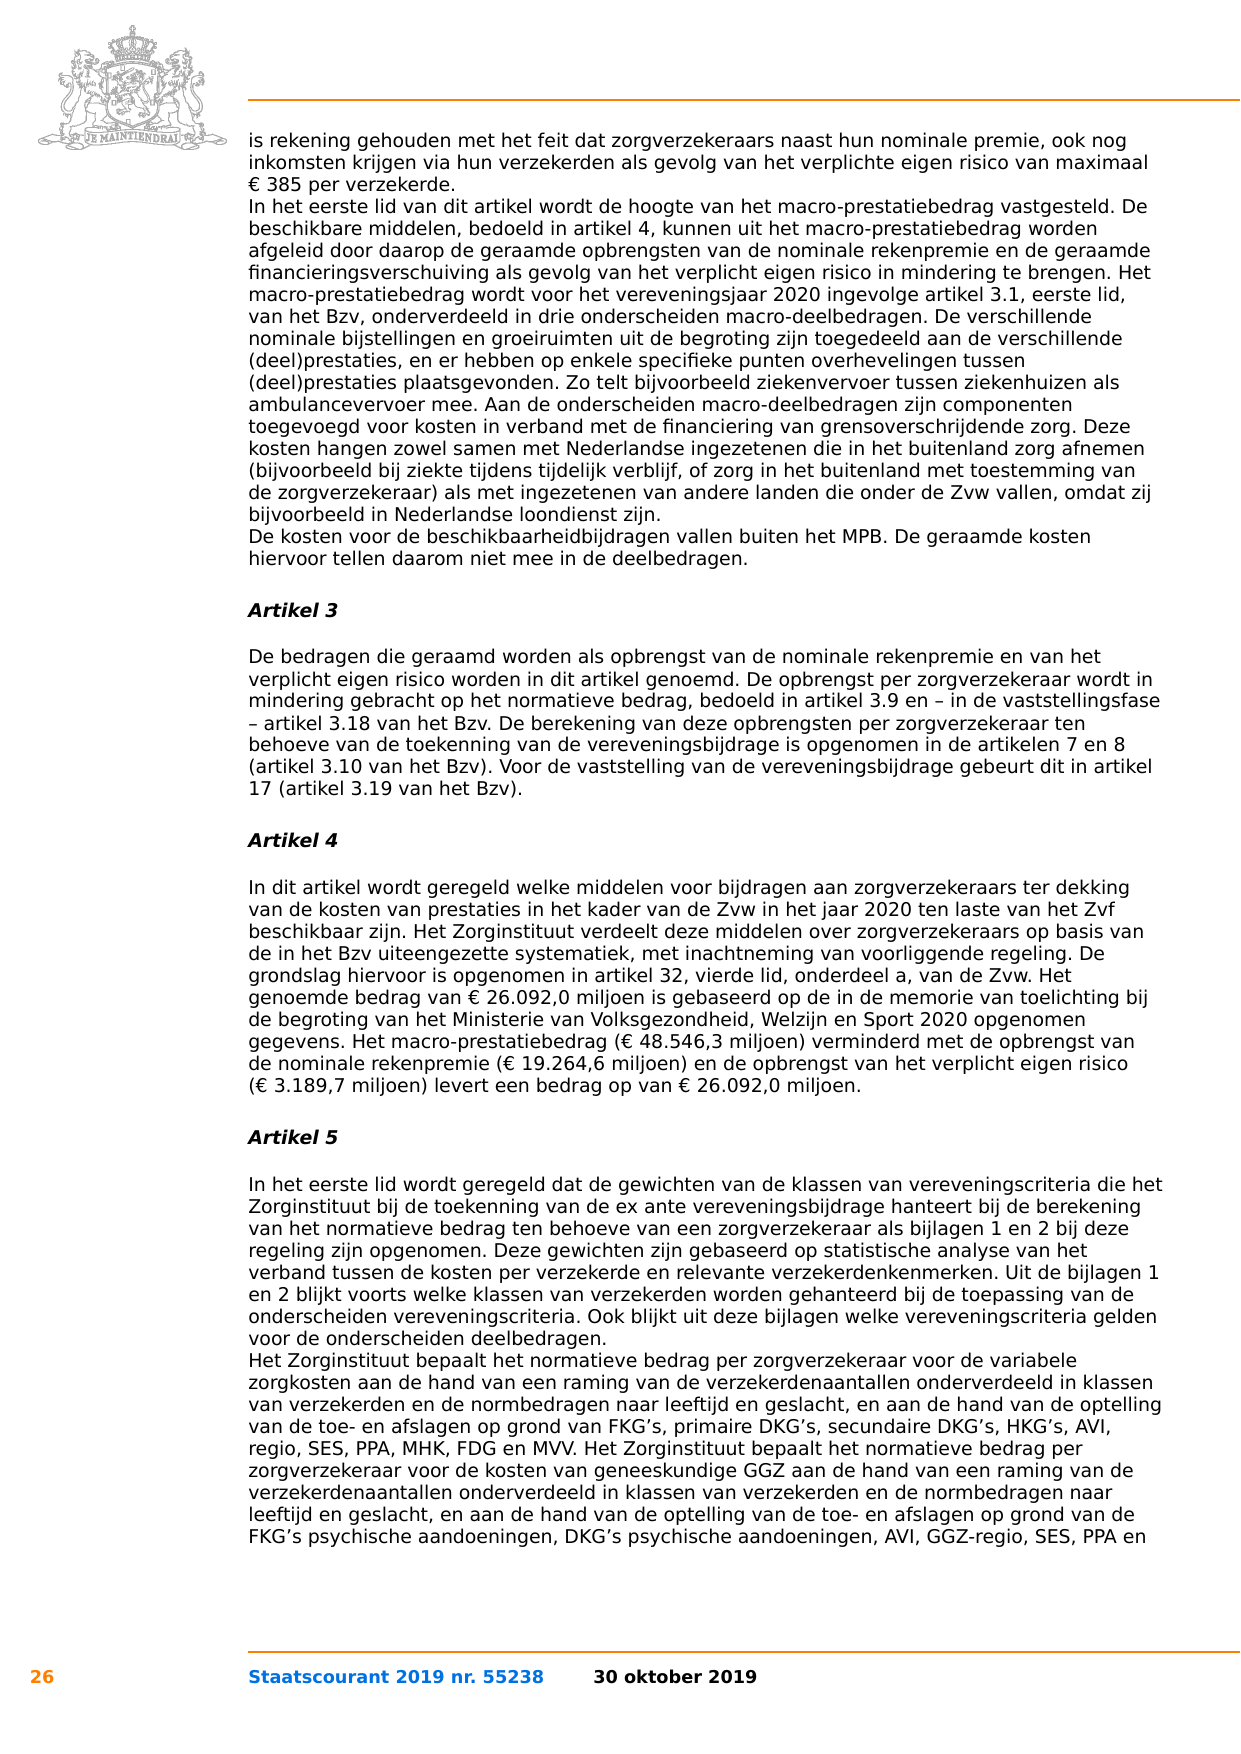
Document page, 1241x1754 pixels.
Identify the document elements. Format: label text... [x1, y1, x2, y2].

text In het eerste lid wordt geregeld dat de gewichten van de klassen van vereveningscriteria die het Zorginstituut bij de toekenning van de ex ante vereveningsbijdrage hanteert bij de berekening van het normatieve bedrag ten behoeve van een zorgverzekeraar als bijlagen 1 en 2 bij deze regeling zijn opgenomen. Deze gewichten zijn gebaseerd op statistische analyse van het verband tussen de kosten per verzekerde en relevante verzekerdenkenmerken. Uit de bijlagen 1 en 2 blijkt voorts welke klassen van verzekerden worden gehanteerd bij de toepassing van de onderscheiden vereveningscriteria. Ook blijkt uit deze bijlagen welke vereveningscriteria gelden voor de onderscheiden deelbedragen. [248, 1174, 1163, 1350]
text De bedragen die geraamd worden als opbrengst van de nominale rekenpremie en van het verplicht eigen risico worden in dit artikel genoemd. De opbrengst per zorgverzekeraar wordt in mindering gebracht op het normatieve bedrag, bedoeld in artikel 3.9 en – in de vaststellingsfase – artikel 3.18 van het Bzv. De berekening van deze opbrengsten per zorgverzekeraar ten behoeve van de toekenning van de vereveningsbijdrage is opgenomen in de artikelen 7 en 8 (artikel 3.10 van het Bzv). Voor de vaststelling van de vereveningsbijdrage gebeurt dit in artikel 17 (artikel 3.19 van het Bzv). [248, 646, 1163, 800]
text In dit artikel wordt geregeld welke middelen voor bijdragen aan zorgverzekeraars ter dekking van de kosten van prestaties in het kader van de Zvw in het jaar 2020 ten laste van het Zvf beschikbaar zijn. Het Zorginstituut verdeelt deze middelen over zorgverzekeraars op basis van de in het Bzv uiteengezette systematiek, met inachtneming van voorliggende regeling. De grondslag hiervoor is opgenomen in artikel 32, vierde lid, onderdeel a, van de Zvw. Het genoemde bedrag van € 26.092,0 miljoen is gebaseerd op de in de memorie van toelichting bij de begroting van het Ministerie van Volksgezondheid, Welzijn en Sport 2020 opgenomen gegevens. Het macro-prestatiebedrag (€ 48.546,3 miljoen) verminderd met de opbrengst van de nominale rekenpremie (€ 19.264,6 miljoen) en de opbrengst van het verplicht eigen risico (€ 3.189,7 miljoen) levert een bedrag op van € 26.092,0 miljoen. [248, 877, 1163, 1097]
subtitle Artikel 3 [248, 599, 1163, 621]
subtitle Artikel 5 [248, 1127, 1163, 1149]
picture [38, 25, 227, 150]
text De kosten voor de beschikbaarheidbijdragen vallen buiten het MPB. De geraamde kosten hiervoor tellen daarom niet mee in de deelbedragen. [248, 526, 1163, 569]
text Het Zorginstituut bepaalt het normatieve bedrag per zorgverzekeraar voor de variabele zorgkosten aan de hand van een raming van de verzekerdenaantallen onderverdeeld in klassen van verzekerden en de normbedragen naar leeftijd en geslacht, en aan de hand van de optelling van de toe- en afslagen op grond van FKG’s, primaire DKG’s, secundaire DKG’s, HKG’s, AVI, regio, SES, PPA, MHK, FDG en MVV. Het Zorginstituut bepaalt het normatieve bedrag per zorgverzekeraar voor de kosten van geneeskundige GGZ aan de hand van een raming van de verzekerdenaantallen onderverdeeld in klassen van verzekerden en de normbedragen naar leeftijd en geslacht, en aan de hand van de optelling van de toe- en afslagen op grond van de FKG’s psychische aandoeningen, DKG’s psychische aandoeningen, AVI, GGZ-regio, SES, PPA en [248, 1350, 1163, 1548]
text is rekening gehouden met het feit dat zorgverzekeraars naast hun nominale premie, ook nog inkomsten krijgen via hun verzekerden als gevolg van het verplichte eigen risico van maximaal € 385 per verzekerde. [248, 130, 1163, 196]
subtitle Artikel 4 [248, 830, 1163, 852]
text In het eerste lid van dit artikel wordt de hoogte van het macro-prestatiebedrag vastgesteld. De beschikbare middelen, bedoeld in artikel 4, kunnen uit het macro-prestatiebedrag worden afgeleid door daarop de geraamde opbrengsten van de nominale rekenpremie en de geraamde financieringsverschuiving als gevolg van het verplicht eigen risico in mindering te brengen. Het macro-prestatiebedrag wordt voor het vereveningsjaar 2020 ingevolge artikel 3.1, eerste lid, van het Bzv, onderverdeeld in drie onderscheiden macro-deelbedragen. De verschillende nominale bijstellingen en groeiruimten uit de begroting zijn toegedeeld aan de verschillende (deel)prestaties, en er hebben op enkele specifieke punten overhevelingen tussen (deel)prestaties plaatsgevonden. Zo telt bijvoorbeeld ziekenvervoer tussen ziekenhuizen als ambulancevervoer mee. Aan de onderscheiden macro-deelbedragen zijn componenten toegevoegd voor kosten in verband met de financiering van grensoverschrijdende zorg. Deze kosten hangen zowel samen met Nederlandse ingezetenen die in het buitenland zorg afnemen (bijvoorbeeld bij ziekte tijdens tijdelijk verblijf, of zorg in het buitenland met toestemming van de zorgverzekeraar) als met ingezetenen van andere landen die onder de Zvw vallen, omdat zij bijvoorbeeld in Nederlandse loondienst zijn. [248, 196, 1163, 526]
